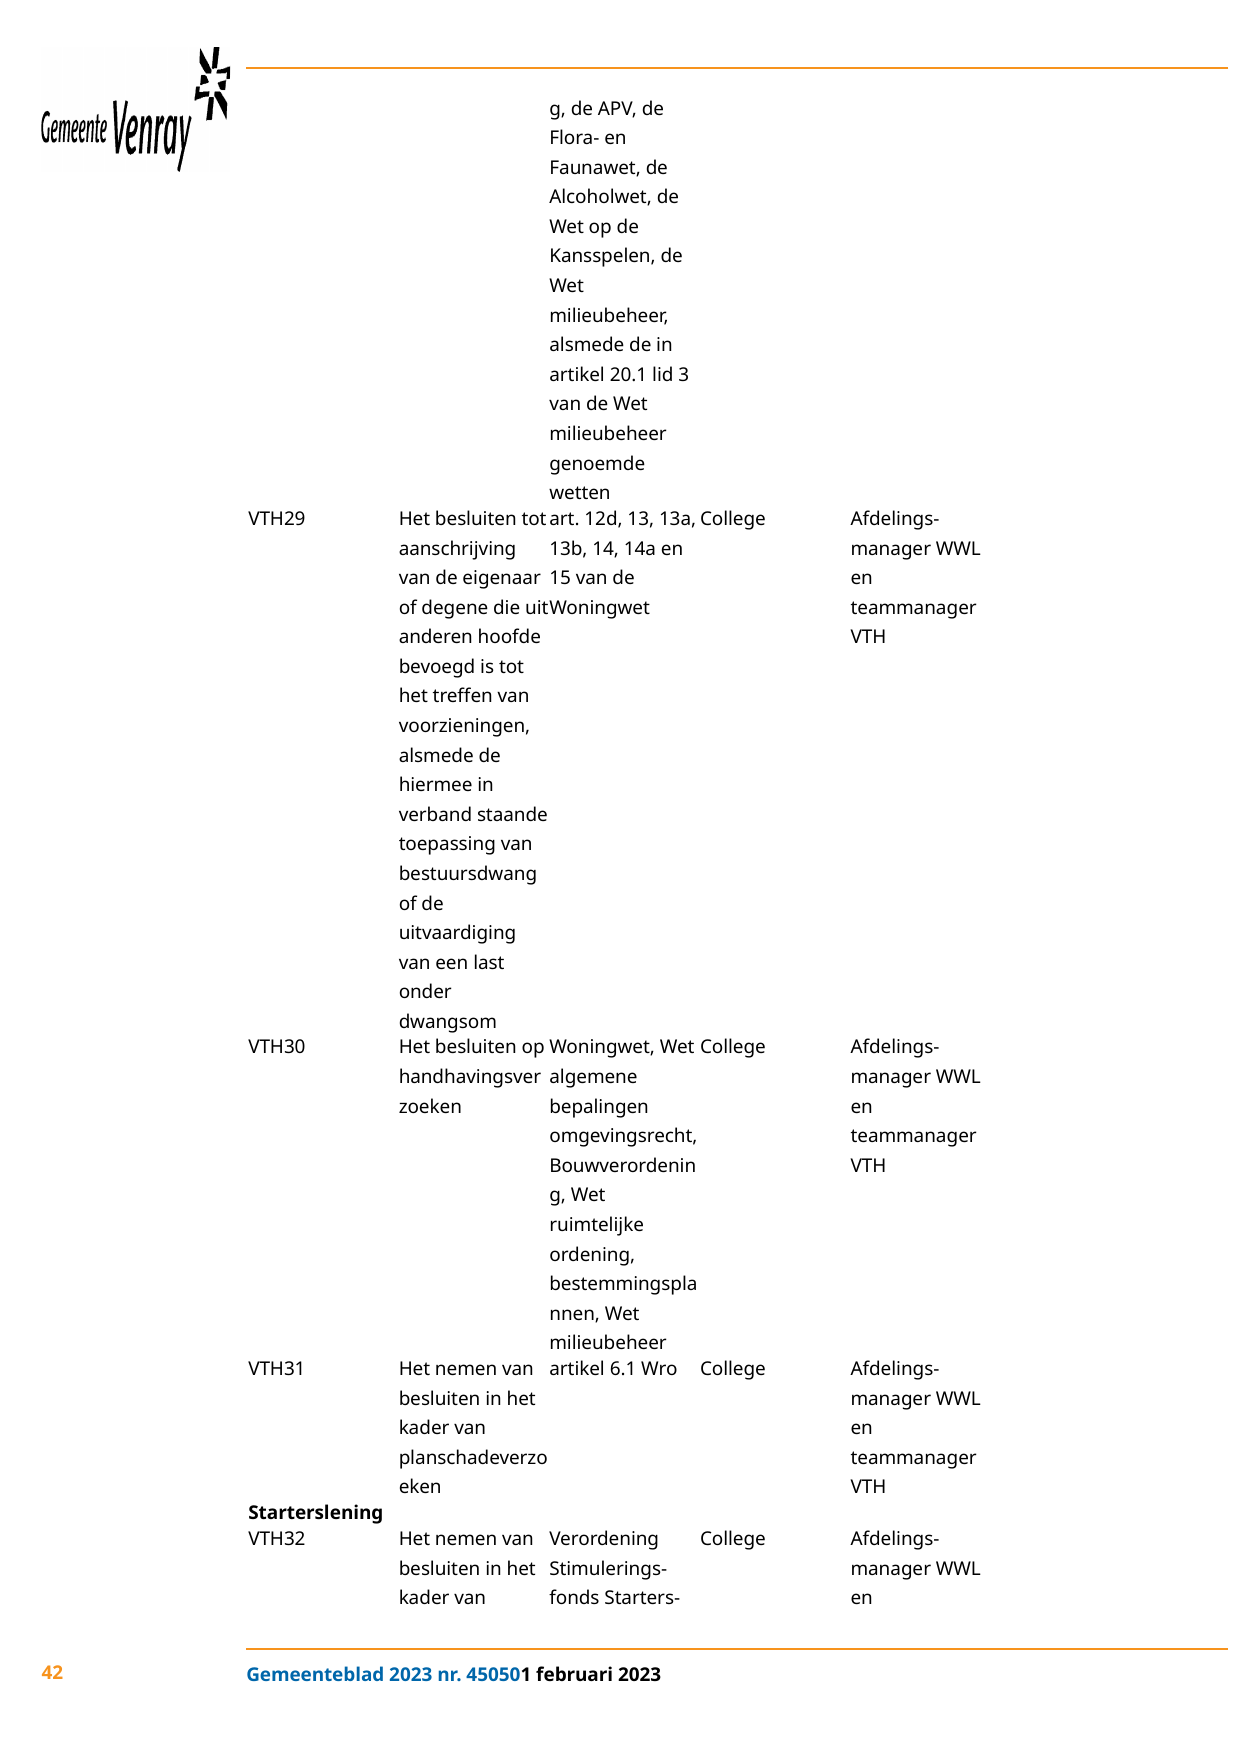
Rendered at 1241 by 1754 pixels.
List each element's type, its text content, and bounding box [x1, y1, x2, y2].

table_cell Het besluiten op handhavingsverzoeken [399, 1034, 549, 1355]
table_cell g, de APV, de Flora- en Faunawet, de Alcoholwet, de Wet op de Kansspelen, de Wet milieubeheer, alsmede de in artikel 20.1 lid 3 van de Wet milieubeheer genoemde wetten [549, 95, 700, 505]
table_cell [1001, 505, 1152, 1034]
table_cell College [700, 1525, 850, 1610]
table_cell [1001, 95, 1152, 505]
picture [41, 47, 231, 172]
table_cell Afdelings-manager WWL en teammanager VTH [850, 1355, 1001, 1499]
table_cell Het nemen van besluiten in het kader van planschadeverzoeken [399, 1355, 549, 1499]
table_cell [1001, 1034, 1152, 1355]
table_cell artikel 6.1 Wro [549, 1355, 700, 1499]
table_cell [1001, 1355, 1152, 1499]
table_cell [1001, 1525, 1152, 1610]
table_cell College [700, 1034, 850, 1355]
table_cell Afdelings-manager WWL en teammanager VTH [850, 1034, 1001, 1355]
table_cell [248, 95, 398, 505]
table_cell art. 12d, 13, 13a, 13b, 14, 14a en 15 van de Woningwet [549, 505, 700, 1034]
table_cell Het besluiten tot aanschrijving van de eigenaar of degene die uit anderen hoofde bevoegd is tot het treffen van voorzieningen, alsmede de hiermee in verband staande toepassing van bestuursdwang of de uitvaardiging van een last onder dwangsom [399, 505, 549, 1034]
table_cell Afdelings-manager WWL en teammanager VTH [850, 505, 1001, 1034]
table_cell Verordening Stimulerings-fonds Starters- [549, 1525, 700, 1610]
table_cell [850, 95, 1001, 505]
table_cell College [700, 1355, 850, 1499]
table_cell Afdelings-manager WWL en [850, 1525, 1001, 1610]
table_cell VTH30 [248, 1034, 398, 1355]
table_cell VTH31 [248, 1355, 398, 1499]
table_cell VTH32 [248, 1525, 398, 1610]
table_cell VTH29 [248, 505, 398, 1034]
table_cell [700, 95, 850, 505]
table_cell [399, 95, 549, 505]
table_cell Woningwet, Wet algemene bepalingen omgevingsrecht, Bouwverordening, Wet ruimtelijke ordening, bestemmingsplannen, Wet milieubeheer [549, 1034, 700, 1355]
table_cell Starterslening [248, 1499, 1152, 1525]
table_cell College [700, 505, 850, 1034]
table_cell Het nemen van besluiten in het kader van [399, 1525, 549, 1610]
